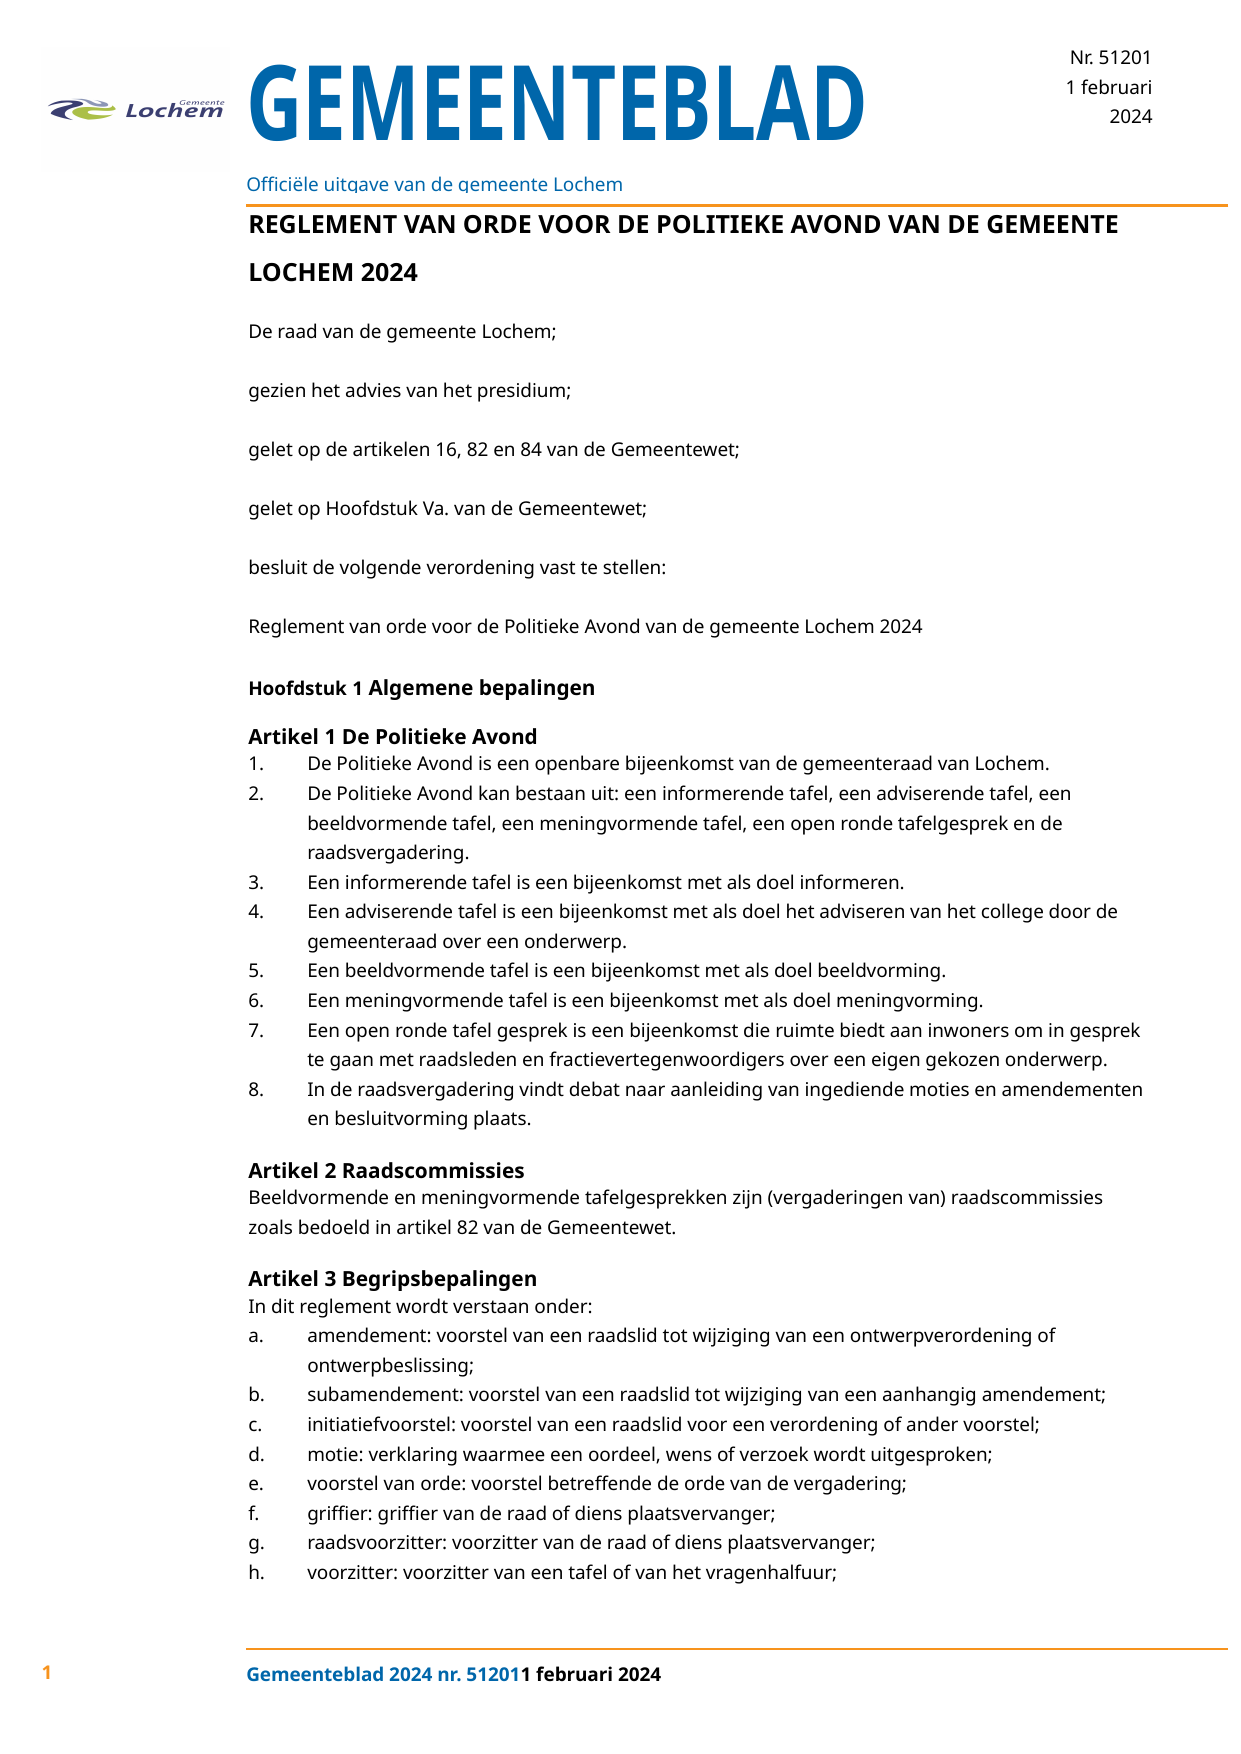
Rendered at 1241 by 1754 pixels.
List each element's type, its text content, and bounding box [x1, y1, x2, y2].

list voorstel van orde: voorstel betreffende de orde van de vergadering; [248, 1470, 1152, 1496]
list initiatiefvoorstel: voorstel van een raadslid voor een verordening of ander voorstel; [248, 1411, 1152, 1437]
list motie: verklaring waarmee een oordeel, wens of verzoek wordt uitgesproken; [248, 1441, 1152, 1467]
text Beeldvormende en meningvormende tafelgesprekken zijn (vergaderingen van) raadscommissies zoals bedoeld in artikel 82 van de Gemeentewet. [248, 1184, 1152, 1240]
text besluit de volgende verordening vast te stellen: [248, 554, 1152, 580]
list Een meningvormende tafel is een bijeenkomst met als doel meningvorming. [248, 987, 1152, 1013]
text De raad van de gemeente Lochem; [248, 318, 1152, 344]
text gezien het advies van het presidium; [248, 377, 1152, 403]
text REGLEMENT VAN ORDE VOOR DE POLITIEKE AVOND VAN DE GEMEENTE LOCHEM 2024 [248, 207, 1152, 288]
text Reglement van orde voor de Politieke Avond van de gemeente Lochem 2024 [248, 614, 1152, 639]
text In dit reglement wordt verstaan onder: [248, 1293, 1152, 1319]
text Artikel 1 De Politieke Avond [248, 722, 1152, 751]
text Hoofdstuk 1 Algemene bepalingen [248, 673, 1152, 701]
text gelet op Hoofdstuk Va. van de Gemeentewet; [248, 495, 1152, 521]
text Artikel 2 Raadscommissies [248, 1156, 1152, 1184]
text gelet op de artikelen 16, 82 en 84 van de Gemeentewet; [248, 436, 1152, 462]
list Een informerende tafel is een bijeenkomst met als doel informeren. [248, 869, 1152, 895]
list De Politieke Avond is een openbare bijeenkomst van de gemeenteraad van Lochem. [248, 751, 1152, 776]
list Een beeldvormende tafel is een bijeenkomst met als doel beeldvorming. [248, 958, 1152, 983]
text Artikel 3 Begripsbepalingen [248, 1264, 1152, 1293]
list De Politieke Avond kan bestaan uit: een informerende tafel, een adviserende tafel, een beeldvormende tafel, een meningvormende tafel, een open ronde tafelgesprek en de raadsvergadering. [248, 780, 1152, 865]
list griffier: griffier van de raad of diens plaatsvervanger; [248, 1500, 1152, 1526]
list Een adviserende tafel is een bijeenkomst met als doel het adviseren van het college door de gemeenteraad over een onderwerp. [248, 898, 1152, 954]
list voorzitter: voorzitter van een tafel of van het vragenhalfuur; [248, 1559, 1152, 1585]
list In de raadsvergadering vindt debat naar aanleiding van ingediende moties en amendementen en besluitvorming plaats. [248, 1076, 1152, 1131]
list raadsvoorzitter: voorzitter van de raad of diens plaatsvervanger; [248, 1529, 1152, 1555]
list subamendement: voorstel van een raadslid tot wijziging van een aanhangig amendement; [248, 1382, 1152, 1407]
list Een open ronde tafel gesprek is een bijeenkomst die ruimte biedt aan inwoners om in gesprek te gaan met raadsleden en fractievertegenwoordigers over een eigen gekozen onderwerp. [248, 1017, 1152, 1072]
picture [41, 47, 231, 172]
list amendement: voorstel van een raadslid tot wijziging van een ontwerpverordening of ontwerpbeslissing; [248, 1322, 1152, 1378]
